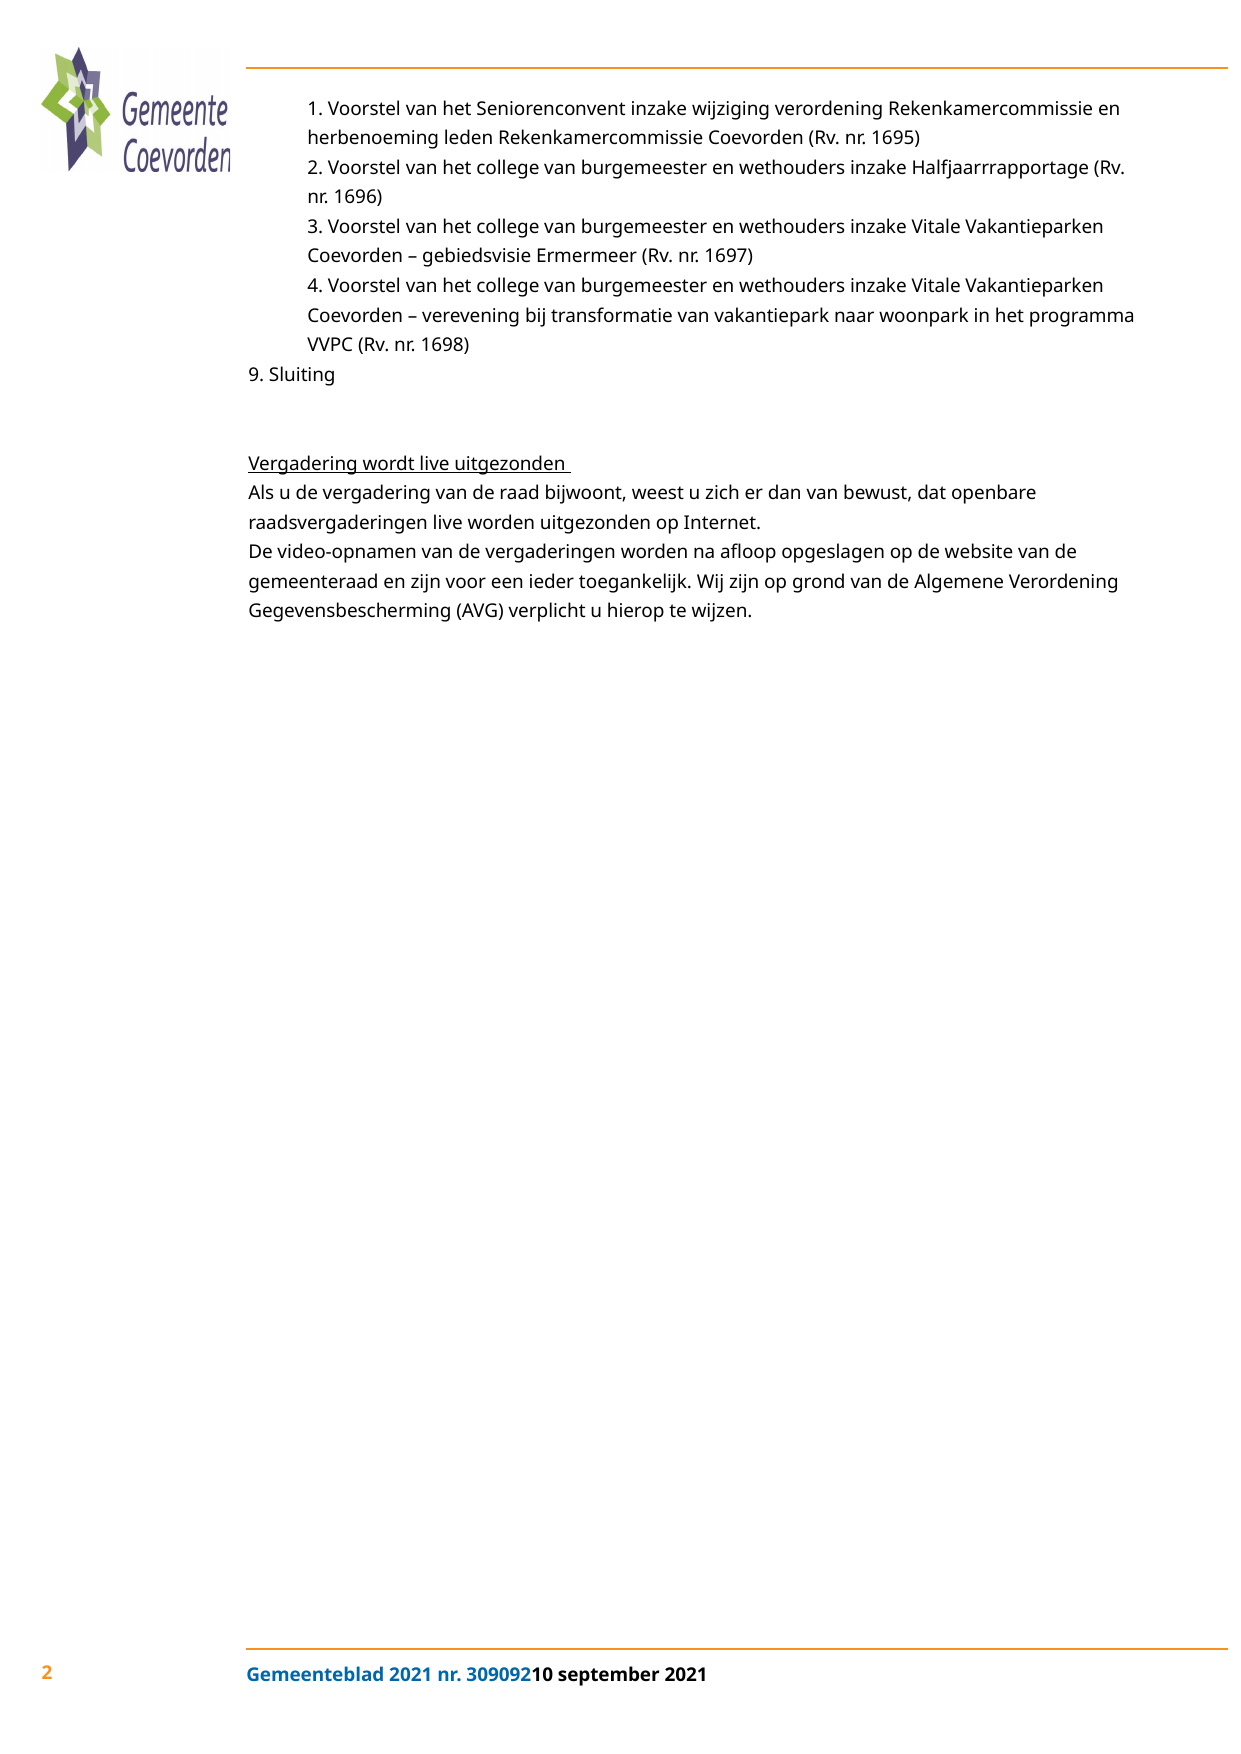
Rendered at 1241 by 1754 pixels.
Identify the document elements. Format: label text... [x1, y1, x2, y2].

text 9. Sluiting [248, 361, 1152, 387]
text De video-opnamen van de vergaderingen worden na afloop opgeslagen op de website van de gemeenteraad en zijn voor een ieder toegankelijk. Wij zijn op grond van de Algemene Verordening Gegevensbescherming (AVG) verplicht u hierop te wijzen. [248, 538, 1152, 623]
picture [41, 47, 231, 172]
list 4. Voorstel van het college van burgemeester en wethouders inzake Vitale Vakantieparken Coevorden – verevening bij transformatie van vakantiepark naar woonpark in het programma VVPC (Rv. nr. 1698) [248, 272, 1152, 357]
list 2. Voorstel van het college van burgemeester en wethouders inzake Halfjaarrrapportage (Rv. nr. 1696) [248, 154, 1152, 209]
list 1. Voorstel van het Seniorenconvent inzake wijziging verordening Rekenkamercommissie en herbenoeming leden Rekenkamercommissie Coevorden (Rv. nr. 1695) [248, 95, 1152, 150]
text Als u de vergadering van de raad bijwoont, weest u zich er dan van bewust, dat openbare raadsvergaderingen live worden uitgezonden op Internet. [248, 479, 1152, 535]
text Vergadering wordt live uitgezonden [248, 450, 1152, 476]
list 3. Voorstel van het college van burgemeester en wethouders inzake Vitale Vakantieparken Coevorden – gebiedsvisie Ermermeer (Rv. nr. 1697) [248, 213, 1152, 268]
